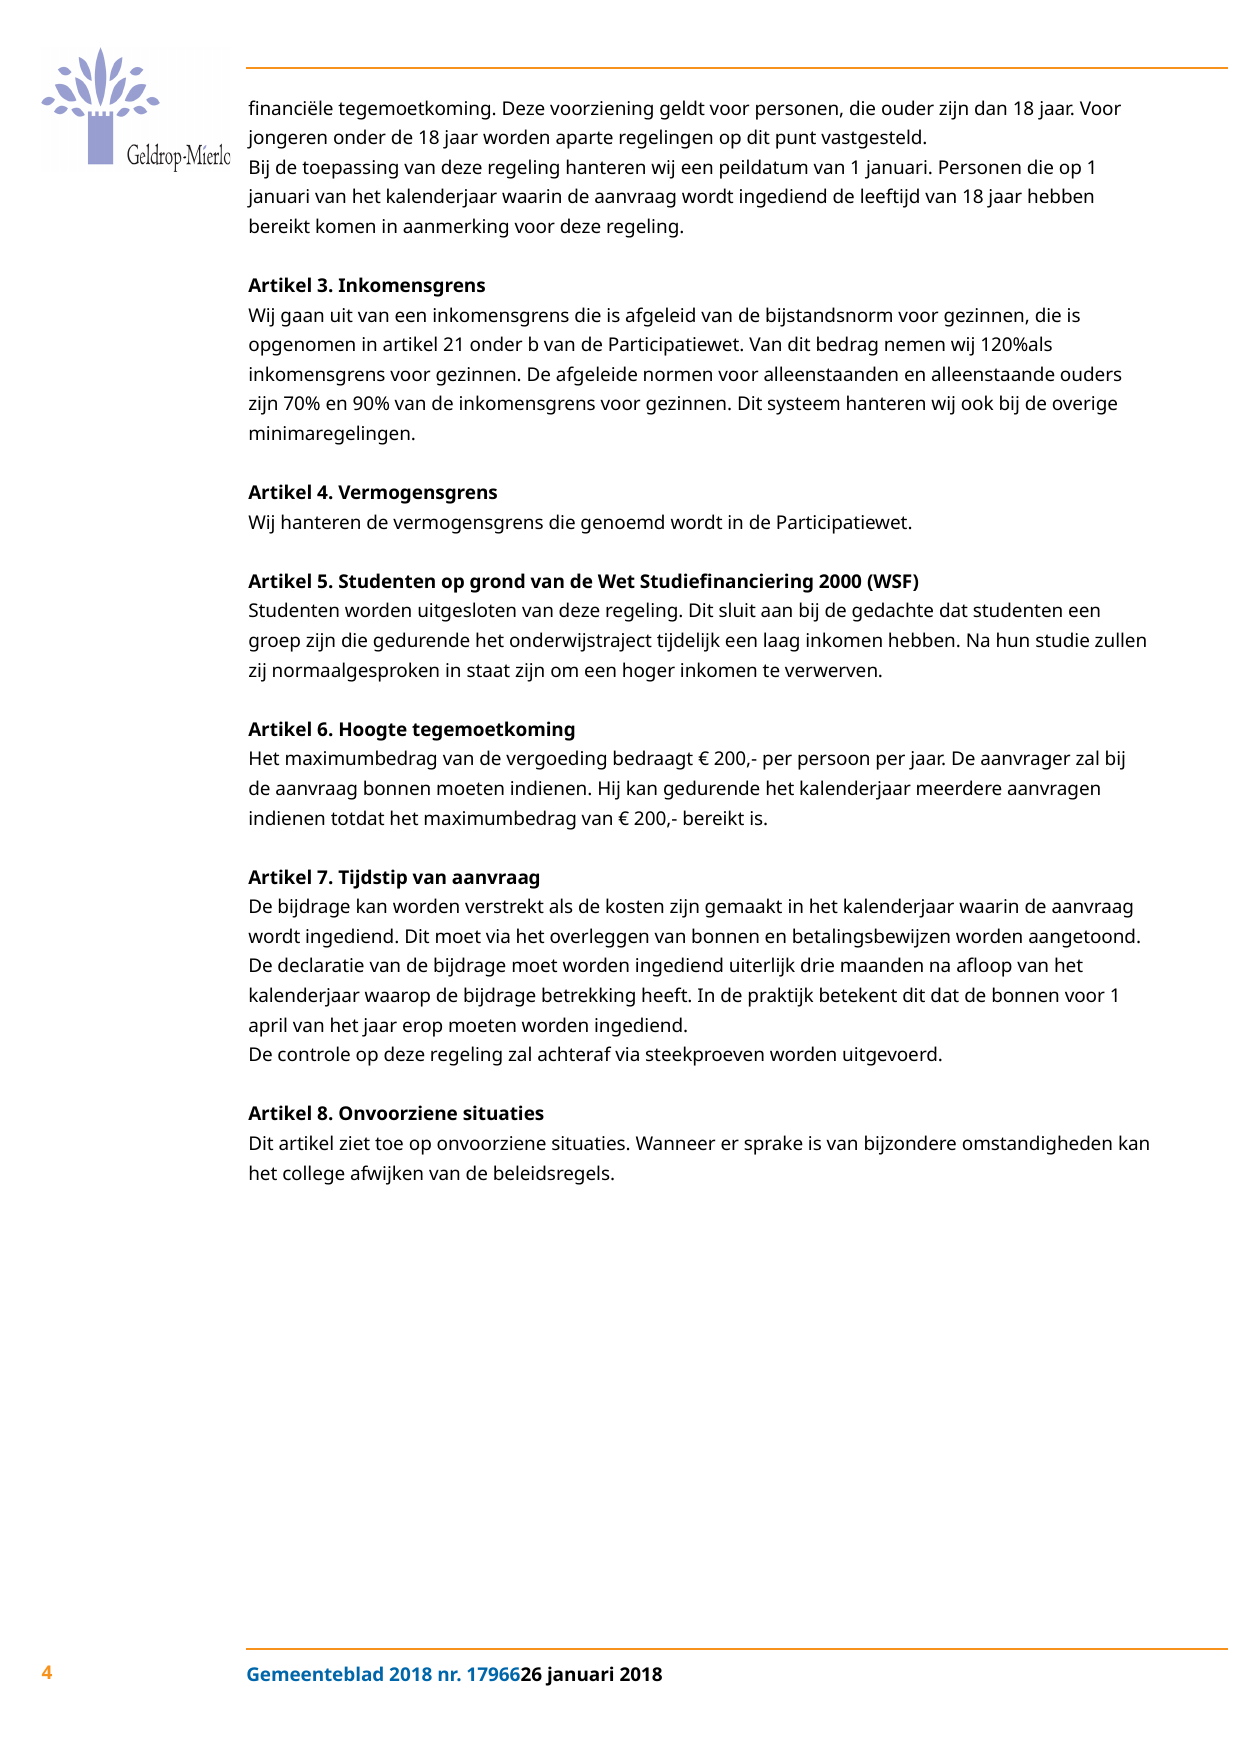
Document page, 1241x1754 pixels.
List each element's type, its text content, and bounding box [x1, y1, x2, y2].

text Artikel 6. Hoogte tegemoetkoming [248, 716, 1152, 742]
text Wij hanteren de vermogensgrens die genoemd wordt in de Participatiewet. [248, 509, 1152, 535]
text Dit artikel ziet toe op onvoorziene situaties. Wanneer er sprake is van bijzondere omstandigheden kan het college afwijken van de beleidsregels. [248, 1130, 1152, 1186]
text Artikel 5. Studenten op grond van de Wet Studiefinanciering 2000 (WSF) [248, 568, 1152, 594]
text financiële tegemoetkoming. Deze voorziening geldt voor personen, die ouder zijn dan 18 jaar. Voor jongeren onder de 18 jaar worden aparte regelingen op dit punt vastgesteld. [248, 95, 1152, 150]
text Artikel 4. Vermogensgrens [248, 479, 1152, 505]
text Het maximumbedrag van de vergoeding bedraagt € 200,- per persoon per jaar. De aanvrager zal bij de aanvraag bonnen moeten indienen. Hij kan gedurende het kalenderjaar meerdere aanvragen indienen totdat het maximumbedrag van € 200,- bereikt is. [248, 746, 1152, 831]
text Artikel 8. Onvoorziene situaties [248, 1101, 1152, 1126]
text De controle op deze regeling zal achteraf via steekproeven worden uitgevoerd. [248, 1041, 1152, 1067]
text Bij de toepassing van deze regeling hanteren wij een peildatum van 1 januari. Personen die op 1 januari van het kalenderjaar waarin de aanvraag wordt ingediend de leeftijd van 18 jaar hebben bereikt komen in aanmerking voor deze regeling. [248, 154, 1152, 239]
text Artikel 7. Tijdstip van aanvraag [248, 864, 1152, 890]
picture [41, 47, 231, 172]
text Wij gaan uit van een inkomensgrens die is afgeleid van de bijstandsnorm voor gezinnen, die is opgenomen in artikel 21 onder b van de Participatiewet. Van dit bedrag nemen wij 120%als inkomensgrens voor gezinnen. De afgeleide normen voor alleenstaanden en alleenstaande ouders zijn 70% en 90% van de inkomensgrens voor gezinnen. Dit systeem hanteren wij ook bij de overige minimaregelingen. [248, 302, 1152, 446]
text De bijdrage kan worden verstrekt als de kosten zijn gemaakt in het kalenderjaar waarin de aanvraag wordt ingediend. Dit moet via het overleggen van bonnen en betalingsbewijzen worden aangetoond. De declaratie van de bijdrage moet worden ingediend uiterlijk drie maanden na afloop van het kalenderjaar waarop de bijdrage betrekking heeft. In de praktijk betekent dit dat de bonnen voor 1 april van het jaar erop moeten worden ingediend. [248, 893, 1152, 1038]
text Artikel 3. Inkomensgrens [248, 272, 1152, 298]
text Studenten worden uitgesloten van deze regeling. Dit sluit aan bij de gedachte dat studenten een groep zijn die gedurende het onderwijstraject tijdelijk een laag inkomen hebben. Na hun studie zullen zij normaalgesproken in staat zijn om een hoger inkomen te verwerven. [248, 598, 1152, 683]
